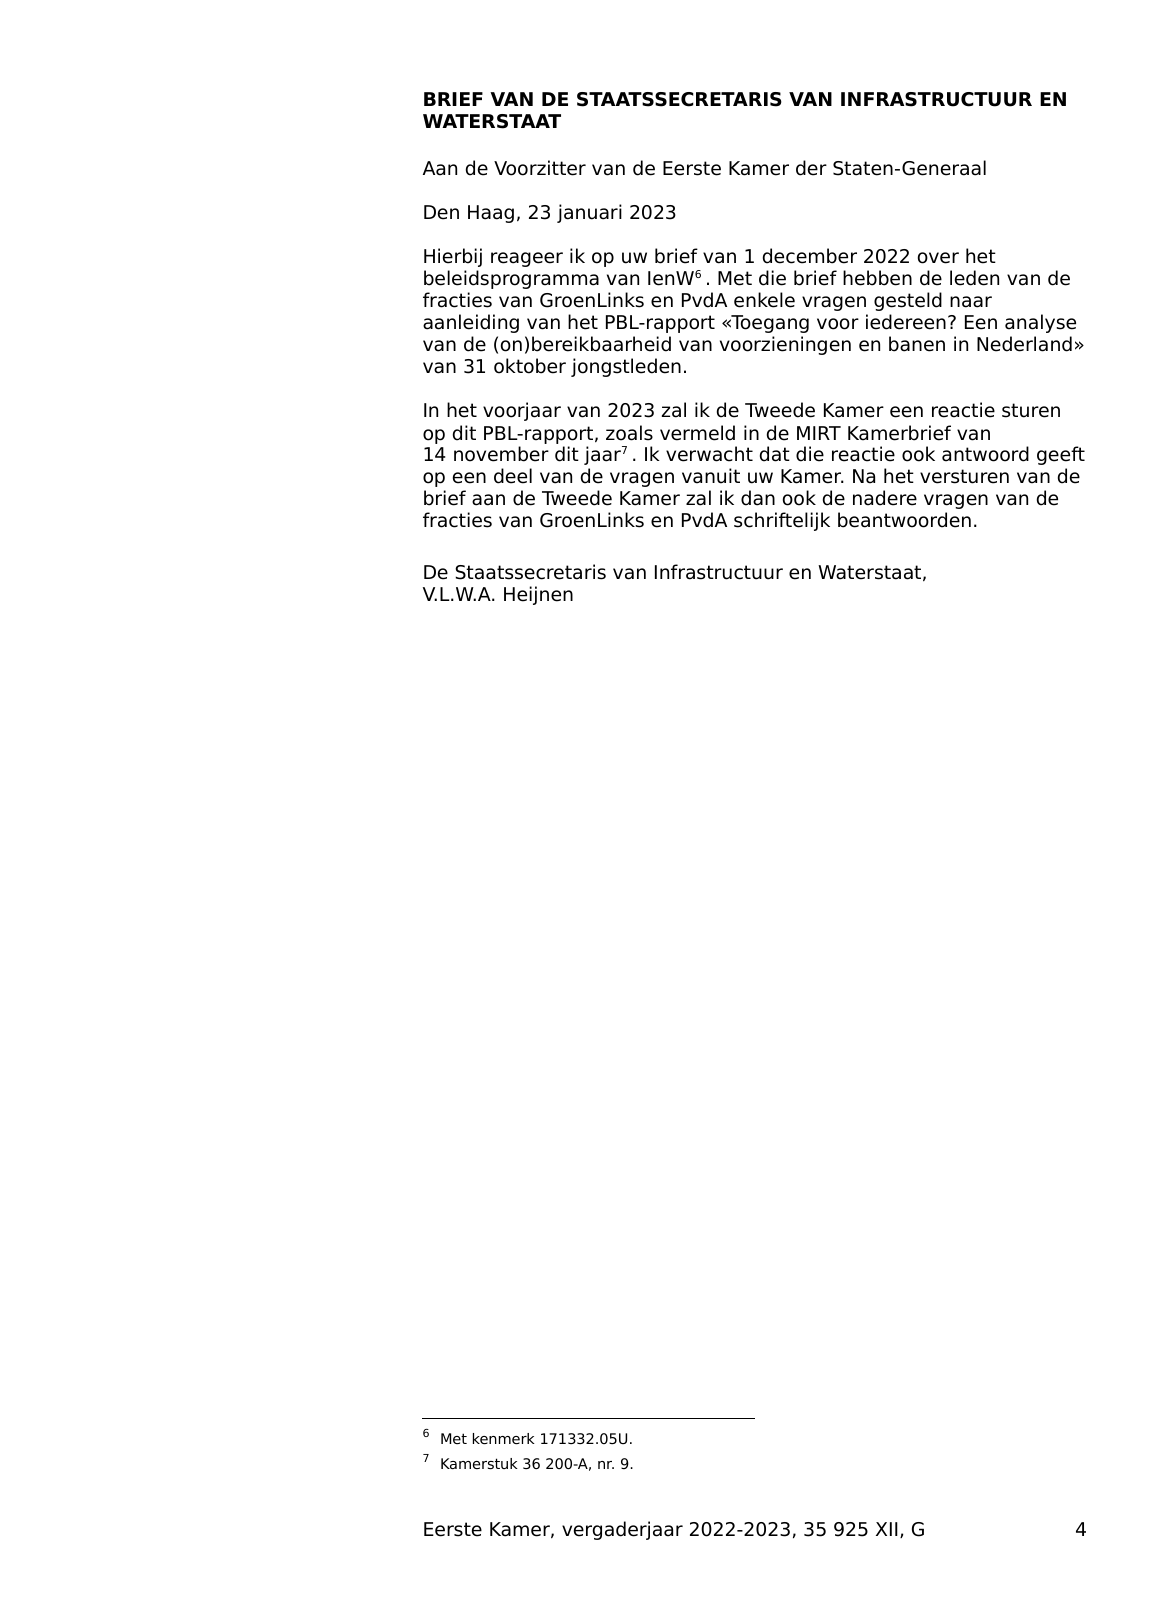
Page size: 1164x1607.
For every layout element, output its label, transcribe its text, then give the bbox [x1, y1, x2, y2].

text Hierbij reageer ik op uw brief van 1 december 2022 over het beleidsprogramma van IenW. Met die brief hebben de leden van de fracties van GroenLinks en PvdA enkele vragen gesteld naar aanleiding van het PBL-rapport «Toegang voor iedereen? Een analyse van de (on)bereikbaarheid van voorzieningen en banen in Nederland» van 31 oktober jongstleden. [422, 246, 1087, 378]
text Met kenmerk 171332.05U. [422, 1427, 1087, 1449]
text Den Haag, 23 januari 2023 [422, 202, 1087, 224]
text In het voorjaar van 2023 zal ik de Tweede Kamer een reactie sturen op dit PBL-rapport, zoals vermeld in de MIRT Kamerbrief van 14 november dit jaar. Ik verwacht dat die reactie ook antwoord geeft op een deel van de vragen vanuit uw Kamer. Na het versturen van de brief aan de Tweede Kamer zal ik dan ook de nadere vragen van de fracties van GroenLinks en PvdA schriftelijk beantwoorden. [422, 400, 1087, 532]
subtitle BRIEF VAN DE STAATSSECRETARIS VAN INFRASTRUCTUUR EN WATERSTAAT [422, 89, 1087, 133]
text De Staatssecretaris van Infrastructuur en Waterstaat, V.L.W.A. Heijnen [422, 562, 1087, 606]
text Aan de Voorzitter van de Eerste Kamer der Staten-Generaal [422, 158, 1087, 180]
text Kamerstuk 36 200-A, nr. 9. [422, 1452, 1087, 1474]
